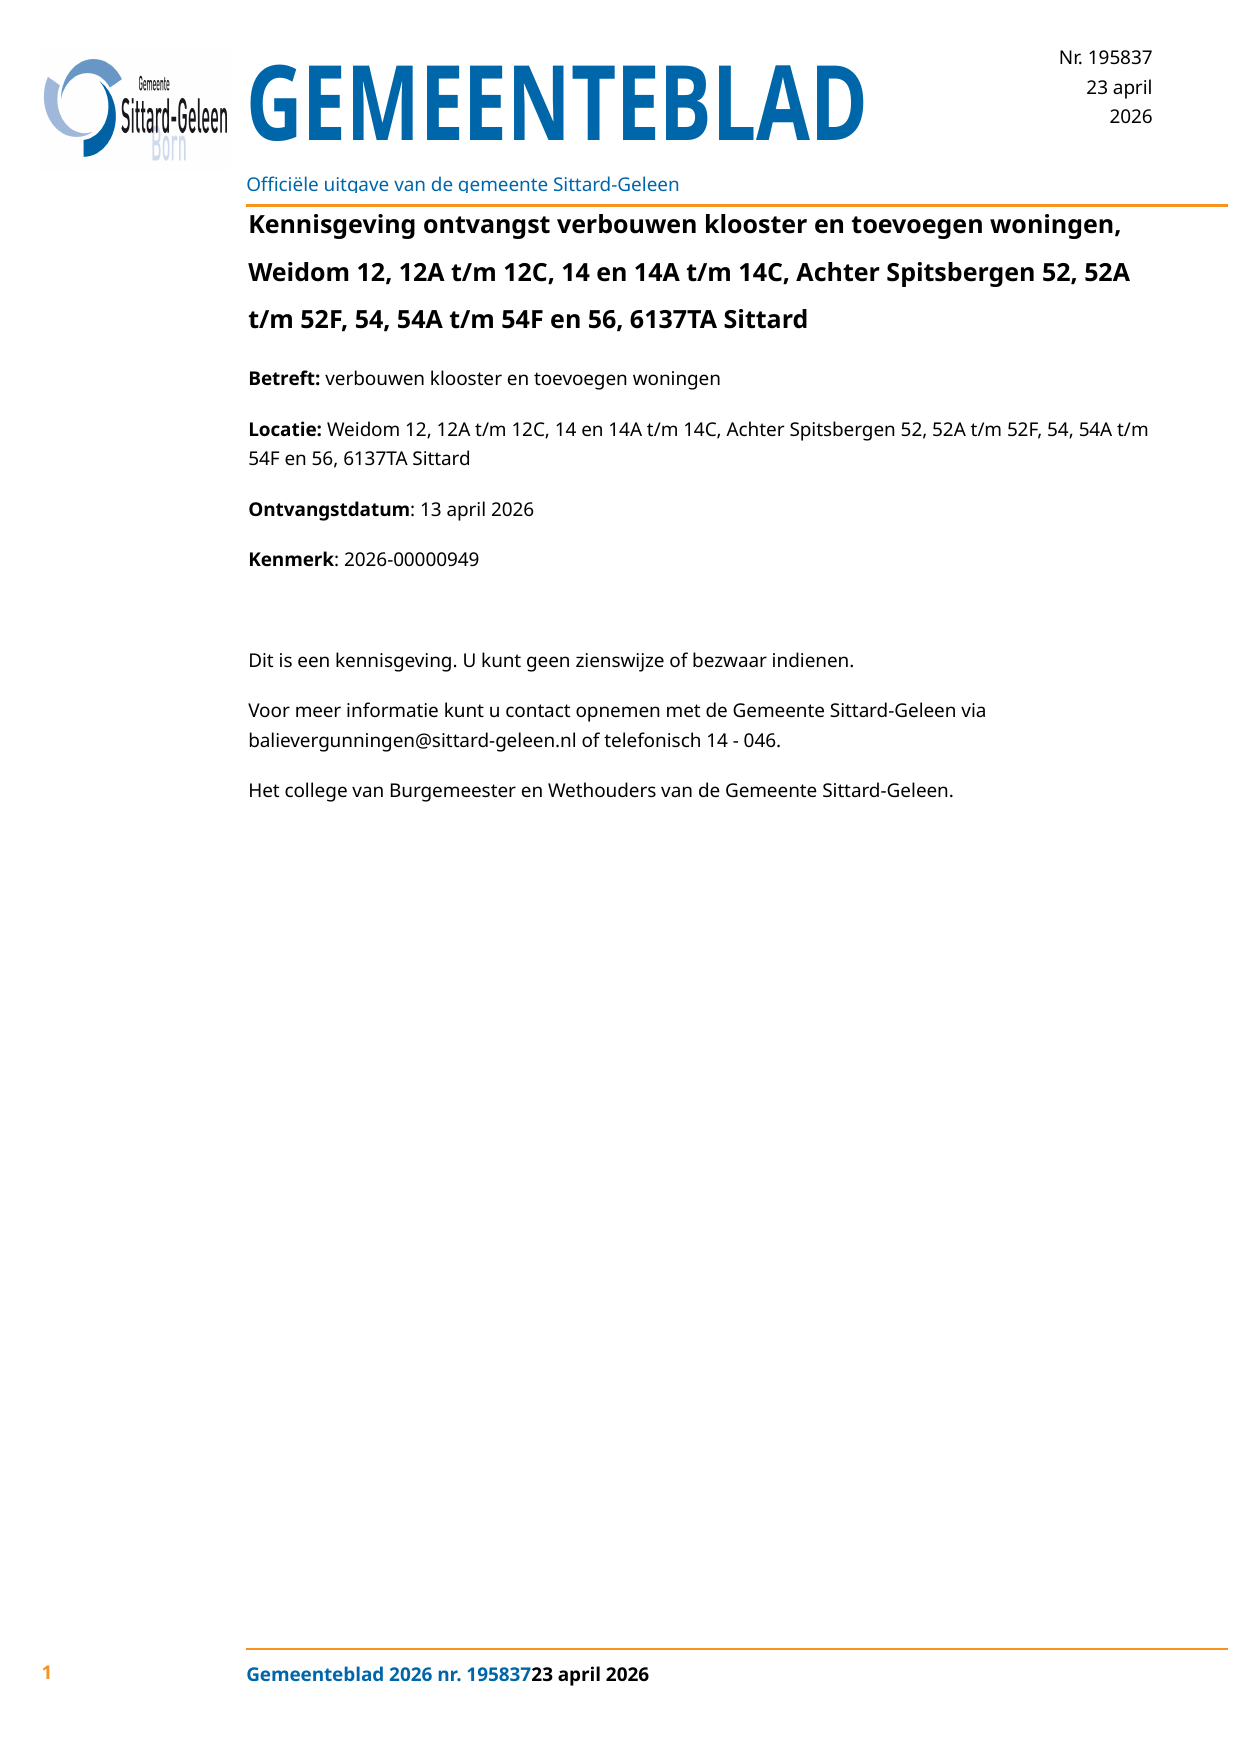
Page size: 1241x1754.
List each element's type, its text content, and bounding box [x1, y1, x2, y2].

text Het college van Burgemeester en Wethouders van de Gemeente Sittard-Geleen. [248, 778, 1152, 803]
text Betreft: verbouwen klooster en toevoegen woningen [248, 366, 1152, 391]
text Dit is een kennisgeving. U kunt geen zienswijze of bezwaar indienen. [248, 647, 1152, 673]
text Kenmerk: 2026-00000949 [248, 546, 1152, 572]
text Locatie: Weidom 12, 12A t/m 12C, 14 en 14A t/m 14C, Achter Spitsbergen 52, 52A t/m 52F, 54, 54A t/m 54F en 56, 6137TA Sittard [248, 416, 1152, 471]
picture [41, 47, 231, 172]
text Kennisgeving ontvangst verbouwen klooster en toevoegen woningen, Weidom 12, 12A t/m 12C, 14 en 14A t/m 14C, Achter Spitsbergen 52, 52A t/m 52F, 54, 54A t/m 54F en 56, 6137TA Sittard [248, 207, 1152, 336]
text Voor meer informatie kunt u contact opnemen met de Gemeente Sittard-Geleen via balievergunningen@sittard-geleen.nl of telefonisch 14 - 046. [248, 698, 1152, 753]
text Ontvangstdatum: 13 april 2026 [248, 496, 1152, 522]
